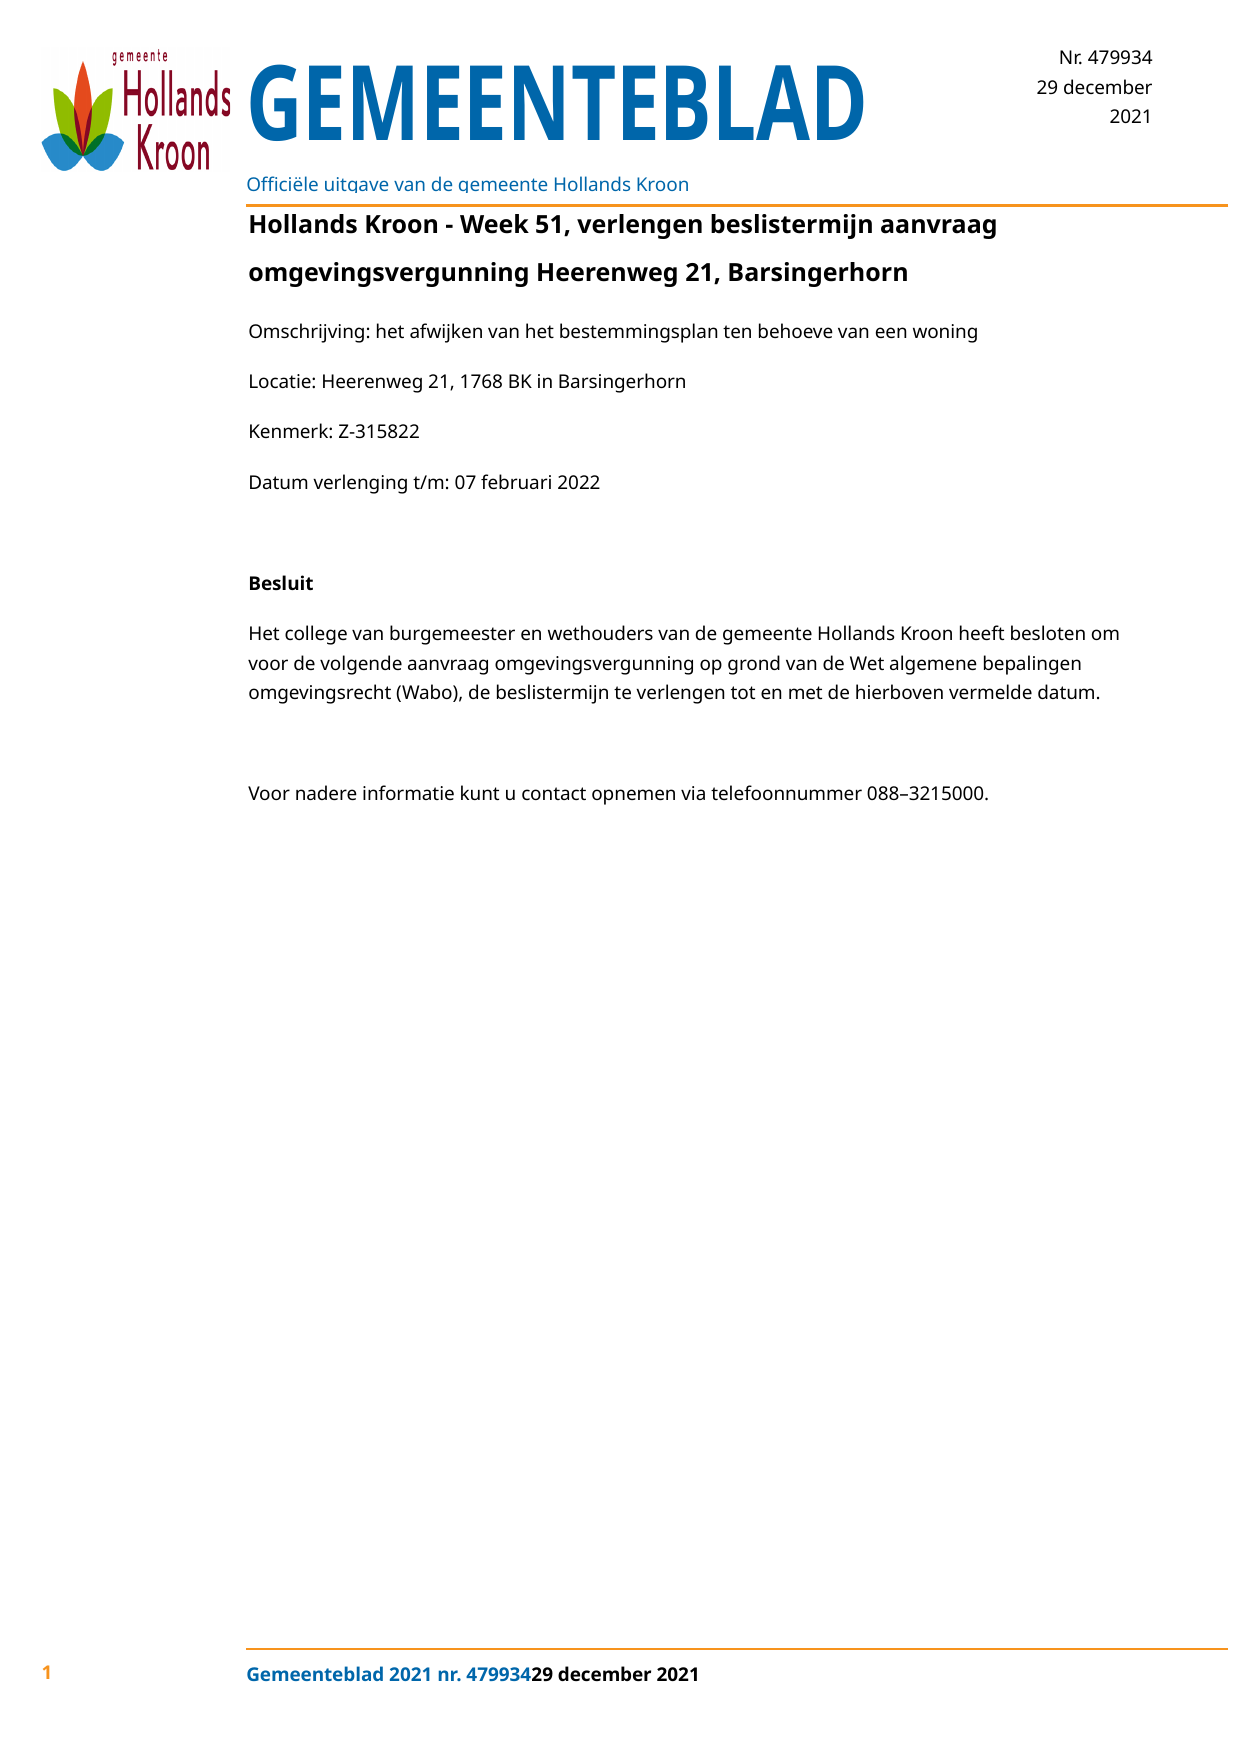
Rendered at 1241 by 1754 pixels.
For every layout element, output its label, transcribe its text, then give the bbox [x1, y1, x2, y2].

text Omschrijving: het afwijken van het bestemmingsplan ten behoeve van een woning [248, 318, 1152, 344]
text Datum verlenging t/m: 07 februari 2022 [248, 469, 1152, 495]
picture [41, 47, 231, 172]
text Voor nadere informatie kunt u contact opnemen via telefoonnummer 088–3215000. [248, 780, 1152, 806]
text Het college van burgemeester en wethouders van de gemeente Hollands Kroon heeft besloten om voor de volgende aanvraag omgevingsvergunning op grond van de Wet algemene bepalingen omgevingsrecht (Wabo), de beslistermijn te verlengen tot en met de hierboven vermelde datum. [248, 620, 1152, 705]
text Besluit [248, 570, 1152, 596]
text Hollands Kroon - Week 51, verlengen beslistermijn aanvraag omgevingsvergunning Heerenweg 21, Barsingerhorn [248, 207, 1152, 288]
text Kenmerk: Z-315822 [248, 419, 1152, 444]
text Locatie: Heerenweg 21, 1768 BK in Barsingerhorn [248, 368, 1152, 394]
